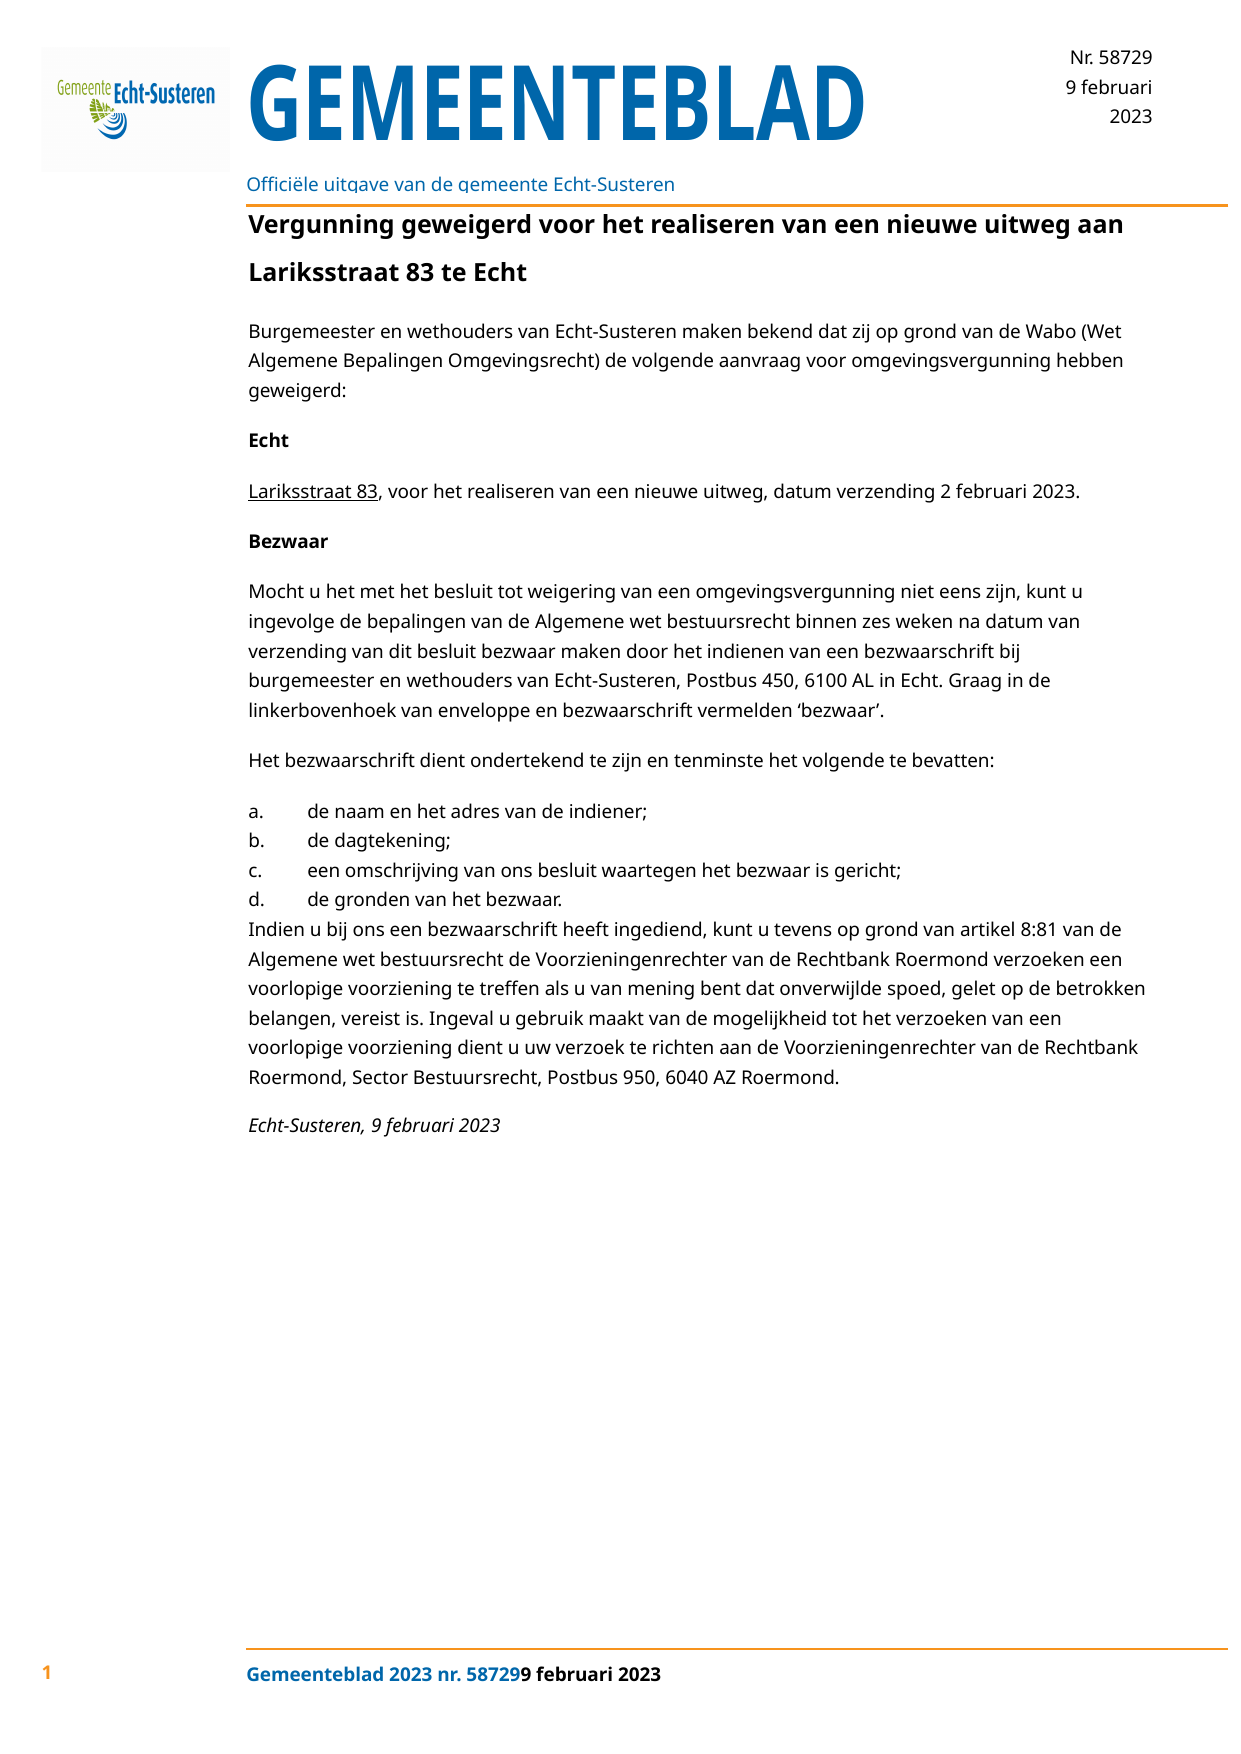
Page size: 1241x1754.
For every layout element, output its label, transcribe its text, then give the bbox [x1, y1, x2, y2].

picture [41, 47, 231, 172]
text Vergunning geweigerd voor het realiseren van een nieuwe uitweg aan Lariksstraat 83 te Echt [248, 207, 1152, 288]
text Mocht u het met het besluit tot weigering van een omgevingsvergunning niet eens zijn, kunt u ingevolge de bepalingen van de Algemene wet bestuursrecht binnen zes weken na datum van verzending van dit besluit bezwaar maken door het indienen van een bezwaarschrift bij burgemeester en wethouders van Echt-Susteren, Postbus 450, 6100 AL in Echt. Graag in de linkerbovenhoek van enveloppe en bezwaarschrift vermelden ‘bezwaar’. [248, 579, 1152, 723]
text Bezwaar [248, 528, 1152, 554]
text Het bezwaarschrift dient ondertekend te zijn en tenminste het volgende te bevatten: [248, 747, 1152, 773]
list de naam en het adres van de indiener; [248, 798, 1152, 824]
list de gronden van het bezwaar. [248, 887, 1152, 912]
text Burgemeester en wethouders van Echt-Susteren maken bekend dat zij op grond van de Wabo (Wet Algemene Bepalingen Omgevingsrecht) de volgende aanvraag voor omgevingsvergunning hebben geweigerd: [248, 318, 1152, 403]
list de dagtekening; [248, 827, 1152, 853]
text Echt-Susteren, 9 februari 2023 [248, 1112, 1152, 1138]
text Echt [248, 427, 1152, 453]
text Indien u bij ons een bezwaarschrift heeft ingediend, kunt u tevens op grond van artikel 8:81 van de Algemene wet bestuursrecht de Voorzieningenrechter van de Rechtbank Roermond verzoeken een voorlopige voorziening te treffen als u van mening bent dat onverwijlde spoed, gelet op de betrokken belangen, vereist is. Ingeval u gebruik maakt van de mogelijkheid tot het verzoeken van een voorlopige voorziening dient u uw verzoek te richten aan de Voorzieningenrechter van de Rechtbank Roermond, Sector Bestuursrecht, Postbus 950, 6040 AZ Roermond. [248, 916, 1152, 1090]
list een omschrijving van ons besluit waartegen het bezwaar is gericht; [248, 857, 1152, 883]
text Lariksstraat 83, voor het realiseren van een nieuwe uitweg, datum verzending 2 februari 2023. [248, 478, 1152, 504]
